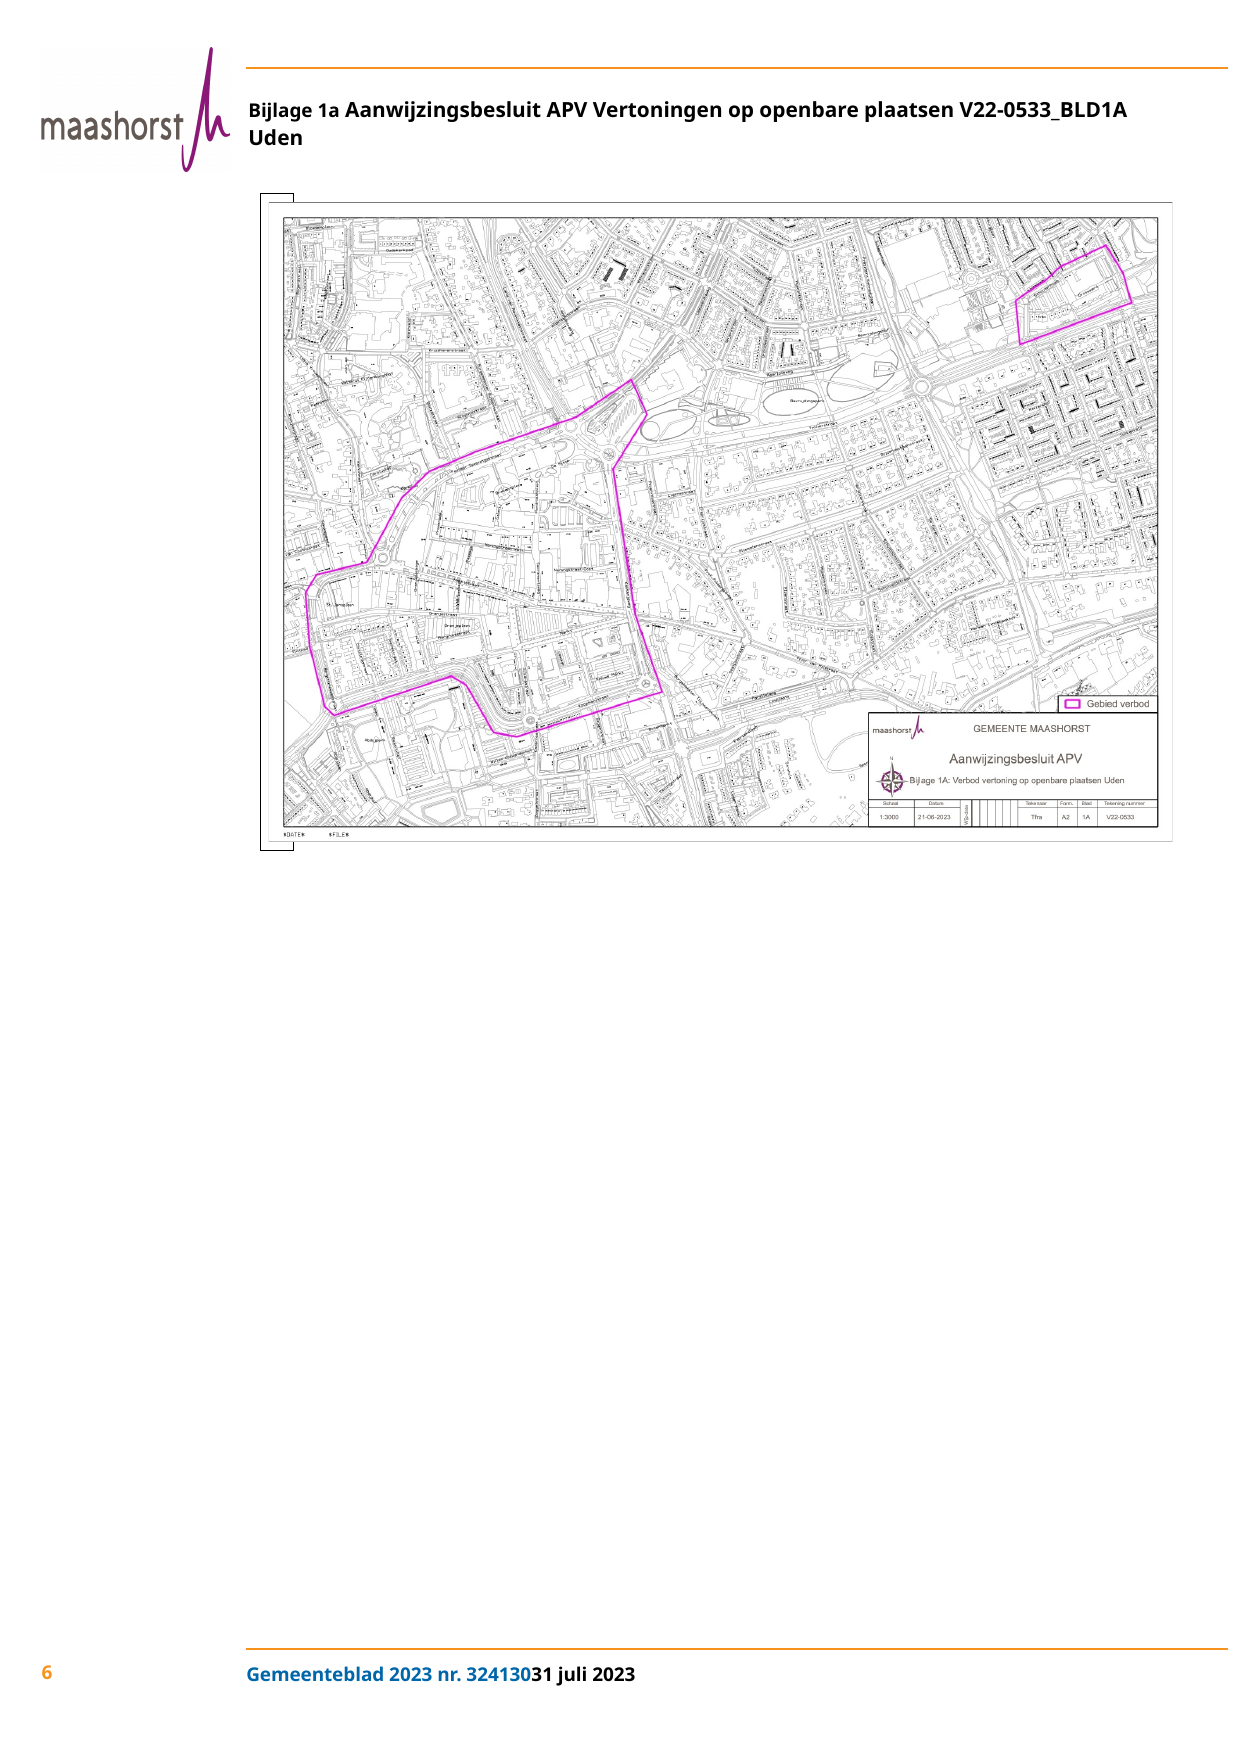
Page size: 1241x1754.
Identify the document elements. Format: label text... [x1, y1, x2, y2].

picture [41, 47, 231, 172]
picture [268, 202, 1173, 842]
text Bijlage 1a Aanwijzingsbesluit APV Vertoningen op openbare plaatsen V22-0533_BLD1A Uden [248, 95, 1152, 152]
